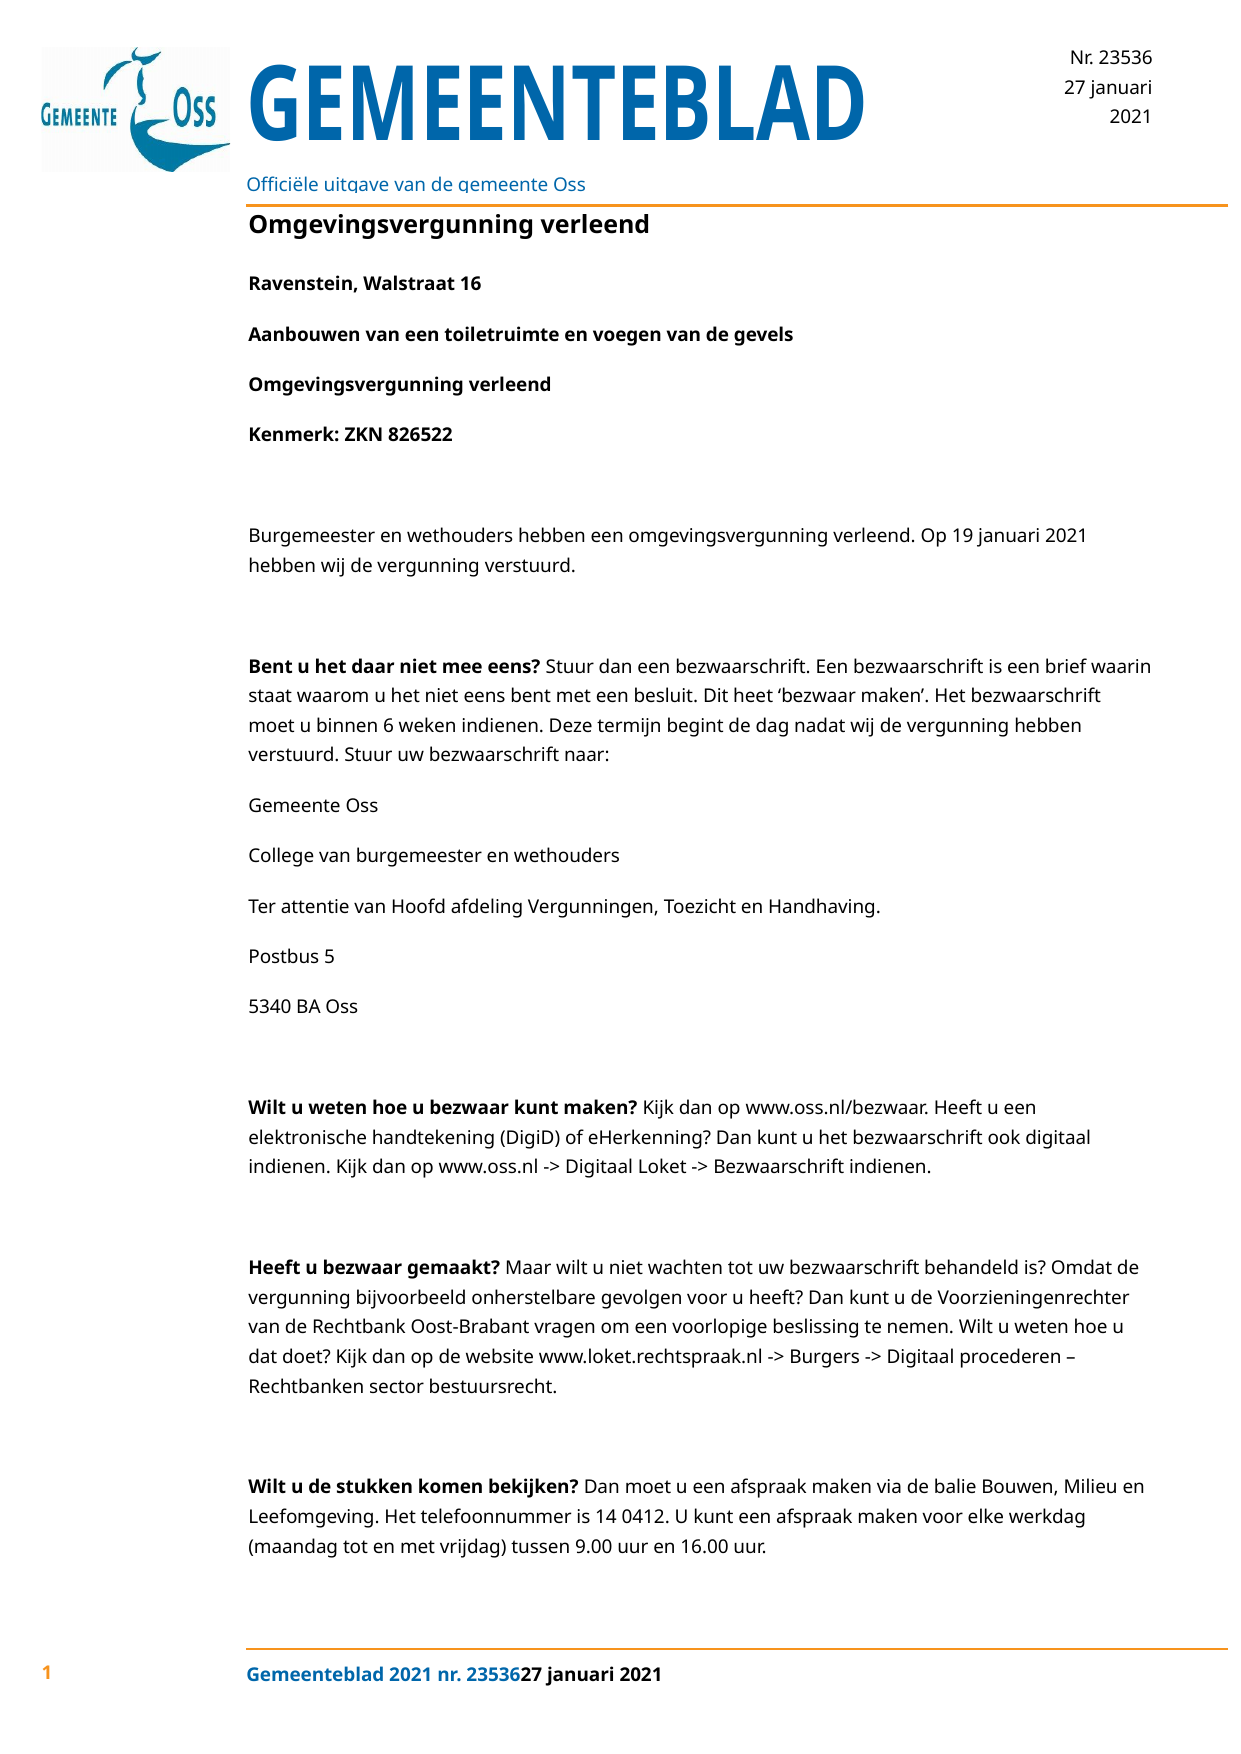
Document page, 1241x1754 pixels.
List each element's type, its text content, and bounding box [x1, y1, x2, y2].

text Wilt u weten hoe u bezwaar kunt maken? Kijk dan op www.oss.nl/bezwaar. Heeft u een elektronische handtekening (DigiD) of eHerkenning? Dan kunt u het bezwaarschrift ook digitaal indienen. Kijk dan op www.oss.nl -> Digitaal Loket -> Bezwaarschrift indienen. [248, 1094, 1152, 1179]
text College van burgemeester en wethouders [248, 842, 1152, 868]
text Aanbouwen van een toiletruimte en voegen van de gevels [248, 321, 1152, 346]
text Burgemeester en wethouders hebben een omgevingsvergunning verleend. Op 19 januari 2021 hebben wij de vergunning verstuurd. [248, 522, 1152, 578]
text Ter attentie van Hoofd afdeling Vergunningen, Toezicht en Handhaving. [248, 893, 1152, 918]
text Bent u het daar niet mee eens? Stuur dan een bezwaarschrift. Een bezwaarschrift is een brief waarin staat waarom u het niet eens bent met een besluit. Dit heet ‘bezwaar maken’. Het bezwaarschrift moet u binnen 6 weken indienen. Deze termijn begint de dag nadat wij de vergunning hebben verstuurd. Stuur uw bezwaarschrift naar: [248, 653, 1152, 767]
text Omgevingsvergunning verleend [248, 371, 1152, 397]
picture [41, 47, 231, 172]
text Omgevingsvergunning verleend [248, 207, 1152, 241]
text 5340 BA Oss [248, 994, 1152, 1019]
text Postbus 5 [248, 943, 1152, 969]
text Heeft u bezwaar gemaakt? Maar wilt u niet wachten tot uw bezwaarschrift behandeld is? Omdat de vergunning bijvoorbeeld onherstelbare gevolgen voor u heeft? Dan kunt u de Voorzieningenrechter van de Rechtbank Oost-Brabant vragen om een voorlopige beslissing te nemen. Wilt u weten hoe u dat doet? Kijk dan op de website www.loket.rechtspraak.nl -> Burgers -> Digitaal procederen – Rechtbanken sector bestuursrecht. [248, 1254, 1152, 1398]
text Gemeente Oss [248, 792, 1152, 818]
text Kenmerk: ZKN 826522 [248, 422, 1152, 447]
text Ravenstein, Walstraat 16 [248, 270, 1152, 296]
text Wilt u de stukken komen bekijken? Dan moet u een afspraak maken via de balie Bouwen, Milieu en Leefomgeving. Het telefoonnummer is 14 0412. U kunt een afspraak maken voor elke werkdag (maandag tot en met vrijdag) tussen 9.00 uur en 16.00 uur. [248, 1474, 1152, 1558]
